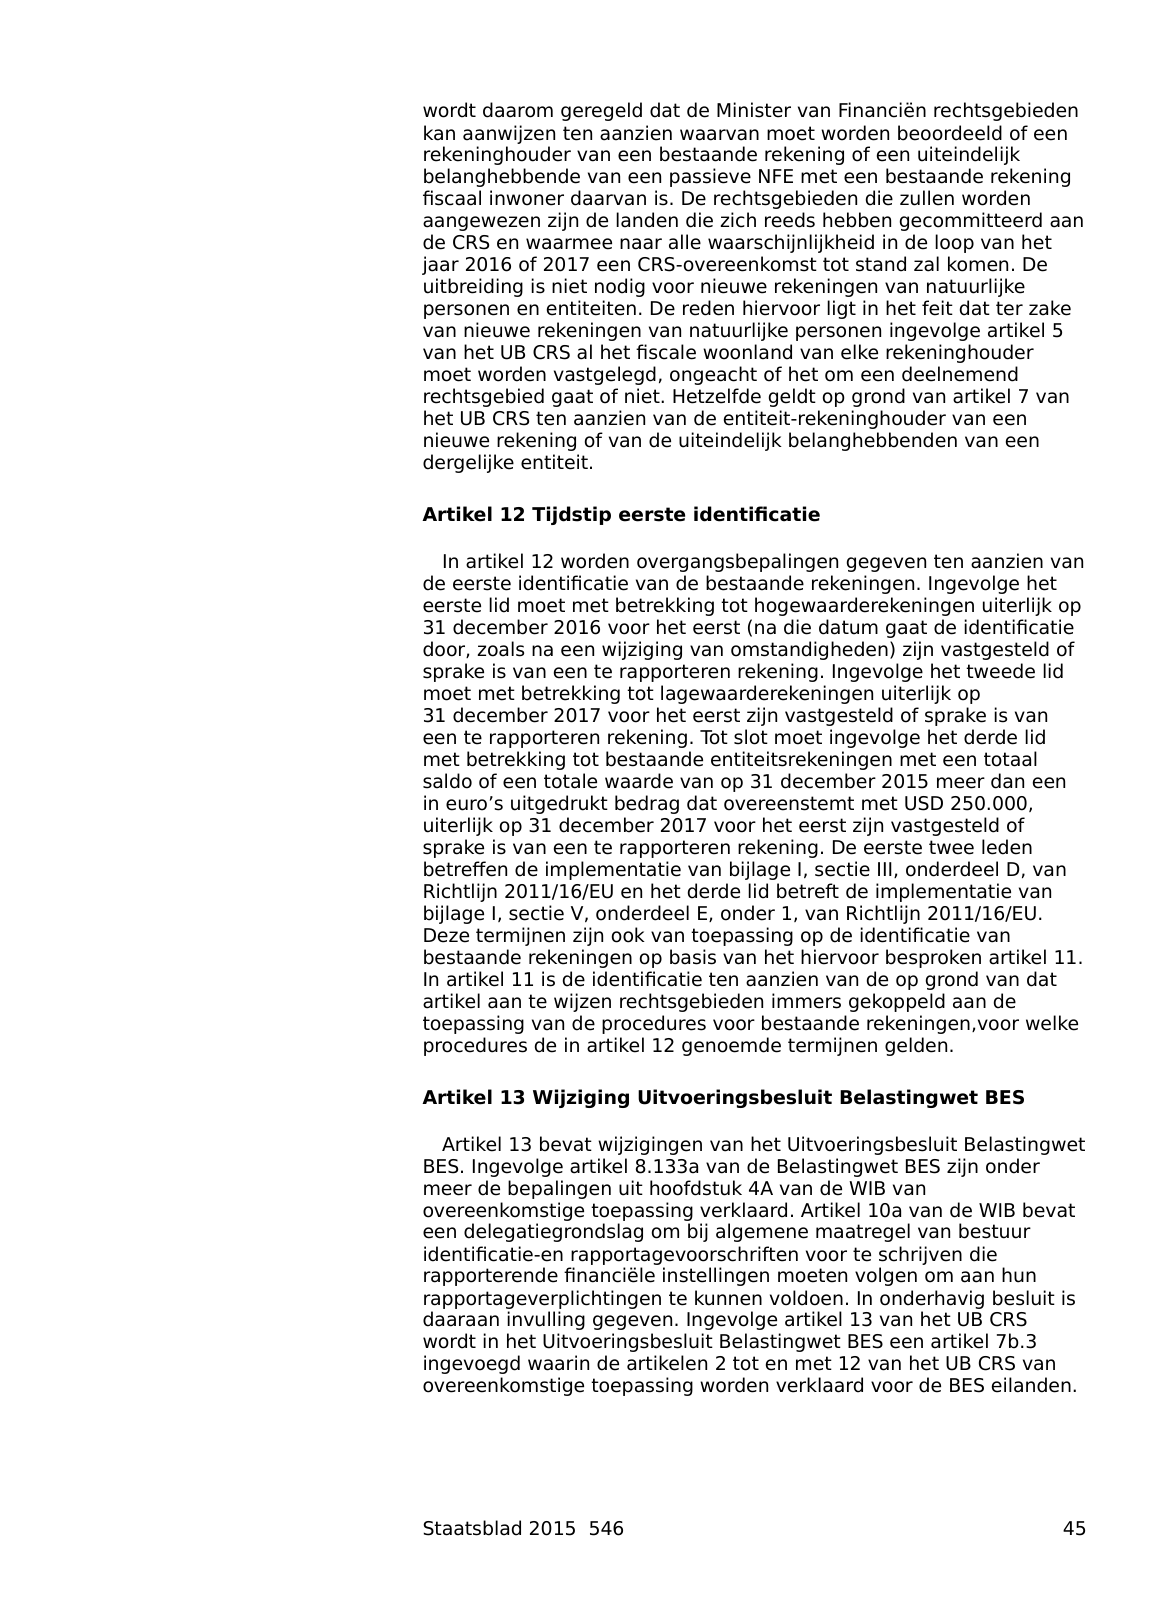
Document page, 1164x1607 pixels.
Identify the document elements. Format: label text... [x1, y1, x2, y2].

subtitle Artikel 13 Wijziging Uitvoeringsbesluit Belastingwet BES [422, 1087, 1087, 1108]
text In artikel 12 worden overgangsbepalingen gegeven ten aanzien van de eerste identificatie van de bestaande rekeningen. Ingevolge het eerste lid moet met betrekking tot hogewaarderekeningen uiterlijk op 31 december 2016 voor het eerst (na die datum gaat de identificatie door, zoals na een wijziging van omstandigheden) zijn vastgesteld of sprake is van een te rapporteren rekening. Ingevolge het tweede lid moet met betrekking tot lagewaarderekeningen uiterlijk op 31 december 2017 voor het eerst zijn vastgesteld of sprake is van een te rapporteren rekening. Tot slot moet ingevolge het derde lid met betrekking tot bestaande entiteitsrekeningen met een totaal saldo of een totale waarde van op 31 december 2015 meer dan een in euro’s uitgedrukt bedrag dat overeenstemt met USD 250.000, uiterlijk op 31 december 2017 voor het eerst zijn vastgesteld of sprake is van een te rapporteren rekening. De eerste twee leden betreffen de implementatie van bijlage I, sectie III, onderdeel D, van Richtlijn 2011/16/EU en het derde lid betreft de implementatie van bijlage I, sectie V, onderdeel E, onder 1, van Richtlijn 2011/16/EU. Deze termijnen zijn ook van toepassing op de identificatie van bestaande rekeningen op basis van het hiervoor besproken artikel 11. In artikel 11 is de identificatie ten aanzien van de op grond van dat artikel aan te wijzen rechtsgebieden immers gekoppeld aan de toepassing van de procedures voor bestaande rekeningen,voor welke procedures de in artikel 12 genoemde termijnen gelden. [422, 551, 1087, 1057]
subtitle Artikel 12 Tijdstip eerste identificatie [422, 504, 1087, 526]
text wordt daarom geregeld dat de Minister van Financiën rechtsgebieden kan aanwijzen ten aanzien waarvan moet worden beoordeeld of een rekeninghouder van een bestaande rekening of een uiteindelijk belanghebbende van een passieve NFE met een bestaande rekening fiscaal inwoner daarvan is. De rechtsgebieden die zullen worden aangewezen zijn de landen die zich reeds hebben gecommitteerd aan de CRS en waarmee naar alle waarschijnlijkheid in de loop van het jaar 2016 of 2017 een CRS-overeenkomst tot stand zal komen. De uitbreiding is niet nodig voor nieuwe rekeningen van natuurlijke personen en entiteiten. De reden hiervoor ligt in het feit dat ter zake van nieuwe rekeningen van natuurlijke personen ingevolge artikel 5 van het UB CRS al het fiscale woonland van elke rekeninghouder moet worden vastgelegd, ongeacht of het om een deelnemend rechtsgebied gaat of niet. Hetzelfde geldt op grond van artikel 7 van het UB CRS ten aanzien van de entiteit-rekeninghouder van een nieuwe rekening of van de uiteindelijk belanghebbenden van een dergelijke entiteit. [422, 100, 1087, 474]
text Artikel 13 bevat wijzigingen van het Uitvoeringsbesluit Belastingwet BES. Ingevolge artikel 8.133a van de Belastingwet BES zijn onder meer de bepalingen uit hoofdstuk 4A van de WIB van overeenkomstige toepassing verklaard. Artikel 10a van de WIB bevat een delegatiegrondslag om bij algemene maatregel van bestuur identificatie-en rapportagevoorschriften voor te schrijven die rapporterende financiële instellingen moeten volgen om aan hun rapportageverplichtingen te kunnen voldoen. In onderhavig besluit is daaraan invulling gegeven. Ingevolge artikel 13 van het UB CRS wordt in het Uitvoeringsbesluit Belastingwet BES een artikel 7b.3 ingevoegd waarin de artikelen 2 tot en met 12 van het UB CRS van overeenkomstige toepassing worden verklaard voor de BES eilanden. [422, 1133, 1087, 1397]
